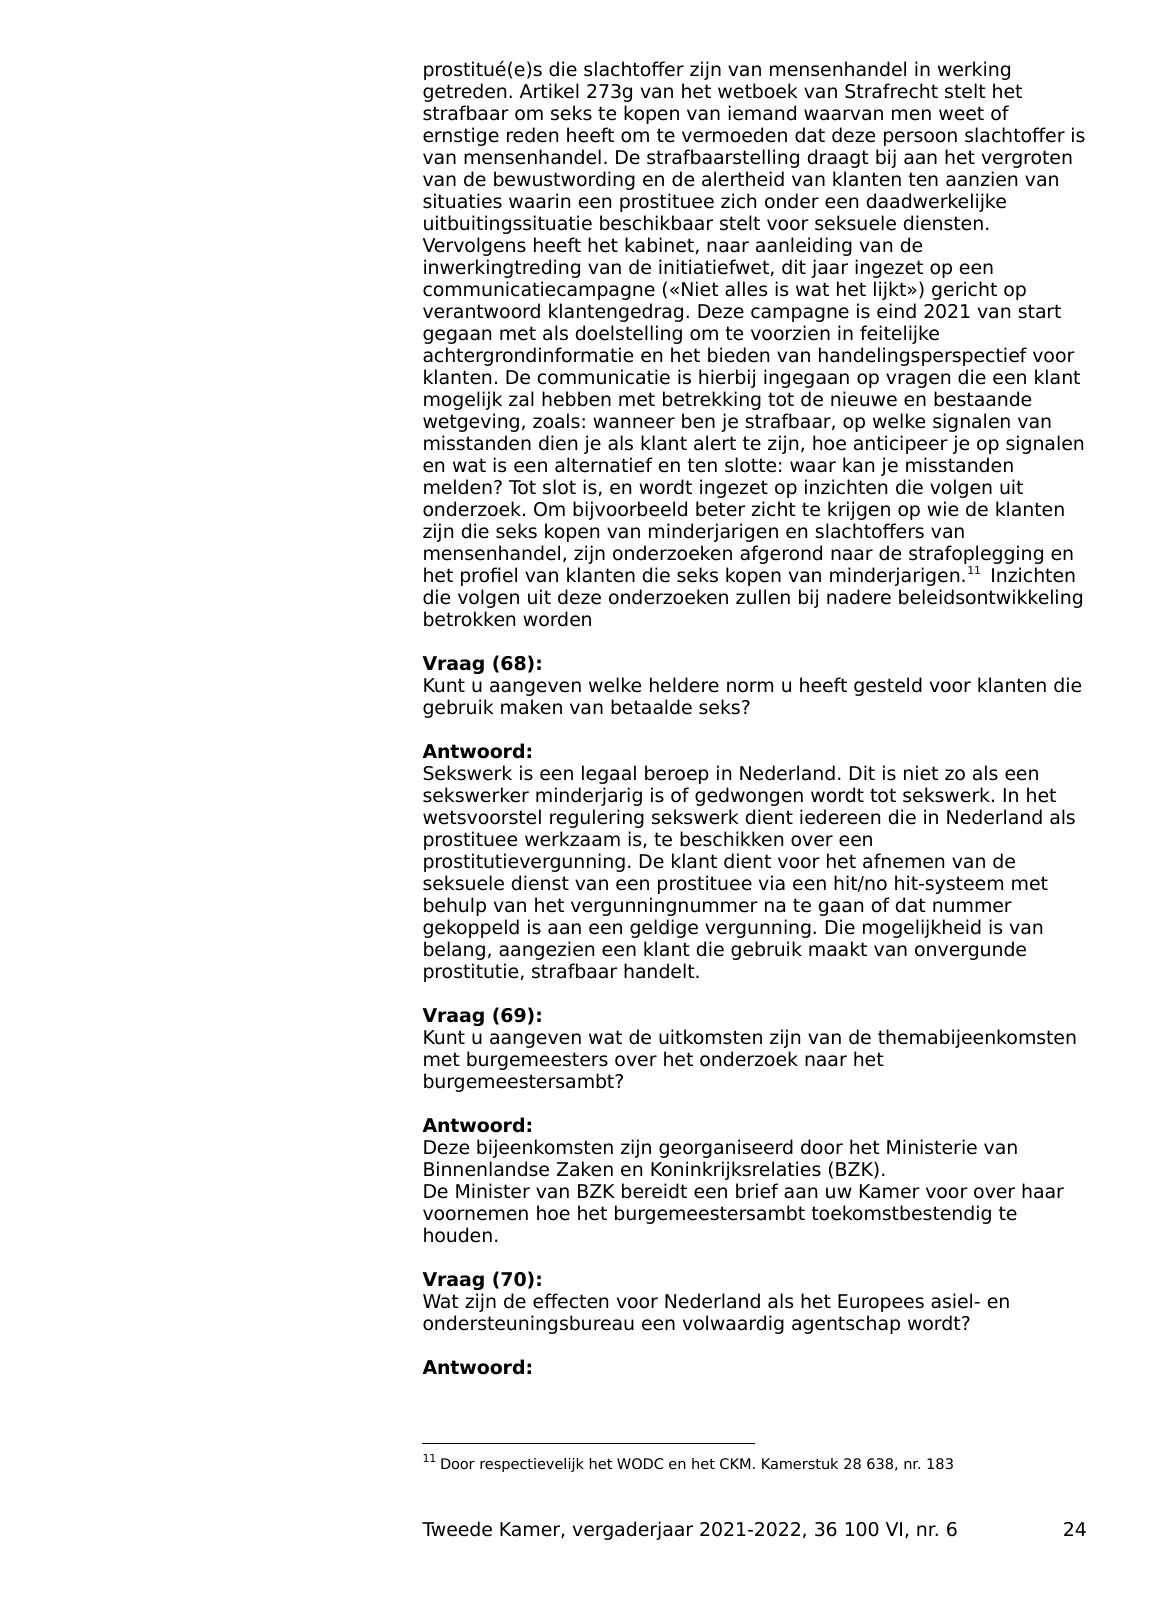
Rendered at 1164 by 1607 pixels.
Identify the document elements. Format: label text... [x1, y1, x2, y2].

text Vraag (70): [422, 1269, 1087, 1291]
text Door respectievelijk het WODC en het CKM. Kamerstuk 28 638, nr. 183 [422, 1452, 1087, 1474]
text Deze bijeenkomsten zijn georganiseerd door het Ministerie van Binnenlandse Zaken en Koninkrijksrelaties (BZK). [422, 1137, 1087, 1181]
text Antwoord: [422, 1357, 1087, 1379]
text Sekswerk is een legaal beroep in Nederland. Dit is niet zo als een sekswerker minderjarig is of gedwongen wordt tot sekswerk. In het wetsvoorstel regulering sekswerk dient iedereen die in Nederland als prostituee werkzaam is, te beschikken over een prostitutievergunning. De klant dient voor het afnemen van de seksuele dienst van een prostituee via een hit/no hit-systeem met behulp van het vergunningnummer na te gaan of dat nummer gekoppeld is aan een geldige vergunning. Die mogelijkheid is van belang, aangezien een klant die gebruik maakt van onvergunde prostitutie, strafbaar handelt. [422, 763, 1087, 983]
text Antwoord: [422, 741, 1087, 763]
text Vraag (68): [422, 653, 1087, 675]
text Vraag (69): [422, 1005, 1087, 1027]
text Wat zijn de effecten voor Nederland als het Europees asiel- en ondersteuningsbureau een volwaardig agentschap wordt? [422, 1291, 1087, 1335]
text Kunt u aangeven welke heldere norm u heeft gesteld voor klanten die gebruik maken van betaalde seks? [422, 675, 1087, 719]
text Antwoord: [422, 1115, 1087, 1137]
text Kunt u aangeven wat de uitkomsten zijn van de themabijeenkomsten met burgemeesters over het onderzoek naar het burgemeestersambt? [422, 1027, 1087, 1093]
text De Minister van BZK bereidt een brief aan uw Kamer voor over haar voornemen hoe het burgemeestersambt toekomstbestendig te houden. [422, 1181, 1087, 1247]
text prostitué(e)s die slachtoffer zijn van mensenhandel in werking getreden. Artikel 273g van het wetboek van Strafrecht stelt het strafbaar om seks te kopen van iemand waarvan men weet of ernstige reden heeft om te vermoeden dat deze persoon slachtoffer is van mensenhandel. De strafbaarstelling draagt bij aan het vergroten van de bewustwording en de alertheid van klanten ten aanzien van situaties waarin een prostituee zich onder een daadwerkelijke uitbuitingssituatie beschikbaar stelt voor seksuele diensten. Vervolgens heeft het kabinet, naar aanleiding van de inwerkingtreding van de initiatiefwet, dit jaar ingezet op een communicatiecampagne («Niet alles is wat het lijkt») gericht op verantwoord klantengedrag. Deze campagne is eind 2021 van start gegaan met als doelstelling om te voorzien in feitelijke achtergrondinformatie en het bieden van handelingsperspectief voor klanten. De communicatie is hierbij ingegaan op vragen die een klant mogelijk zal hebben met betrekking tot de nieuwe en bestaande wetgeving, zoals: wanneer ben je strafbaar, op welke signalen van misstanden dien je als klant alert te zijn, hoe anticipeer je op signalen en wat is een alternatief en ten slotte: waar kan je misstanden melden? Tot slot is, en wordt ingezet op inzichten die volgen uit onderzoek. Om bijvoorbeeld beter zicht te krijgen op wie de klanten zijn die seks kopen van minderjarigen en slachtoffers van mensenhandel, zijn onderzoeken afgerond naar de strafoplegging en het profiel van klanten die seks kopen van minderjarigen. Inzichten die volgen uit deze onderzoeken zullen bij nadere beleidsontwikkeling betrokken worden [422, 59, 1087, 631]
